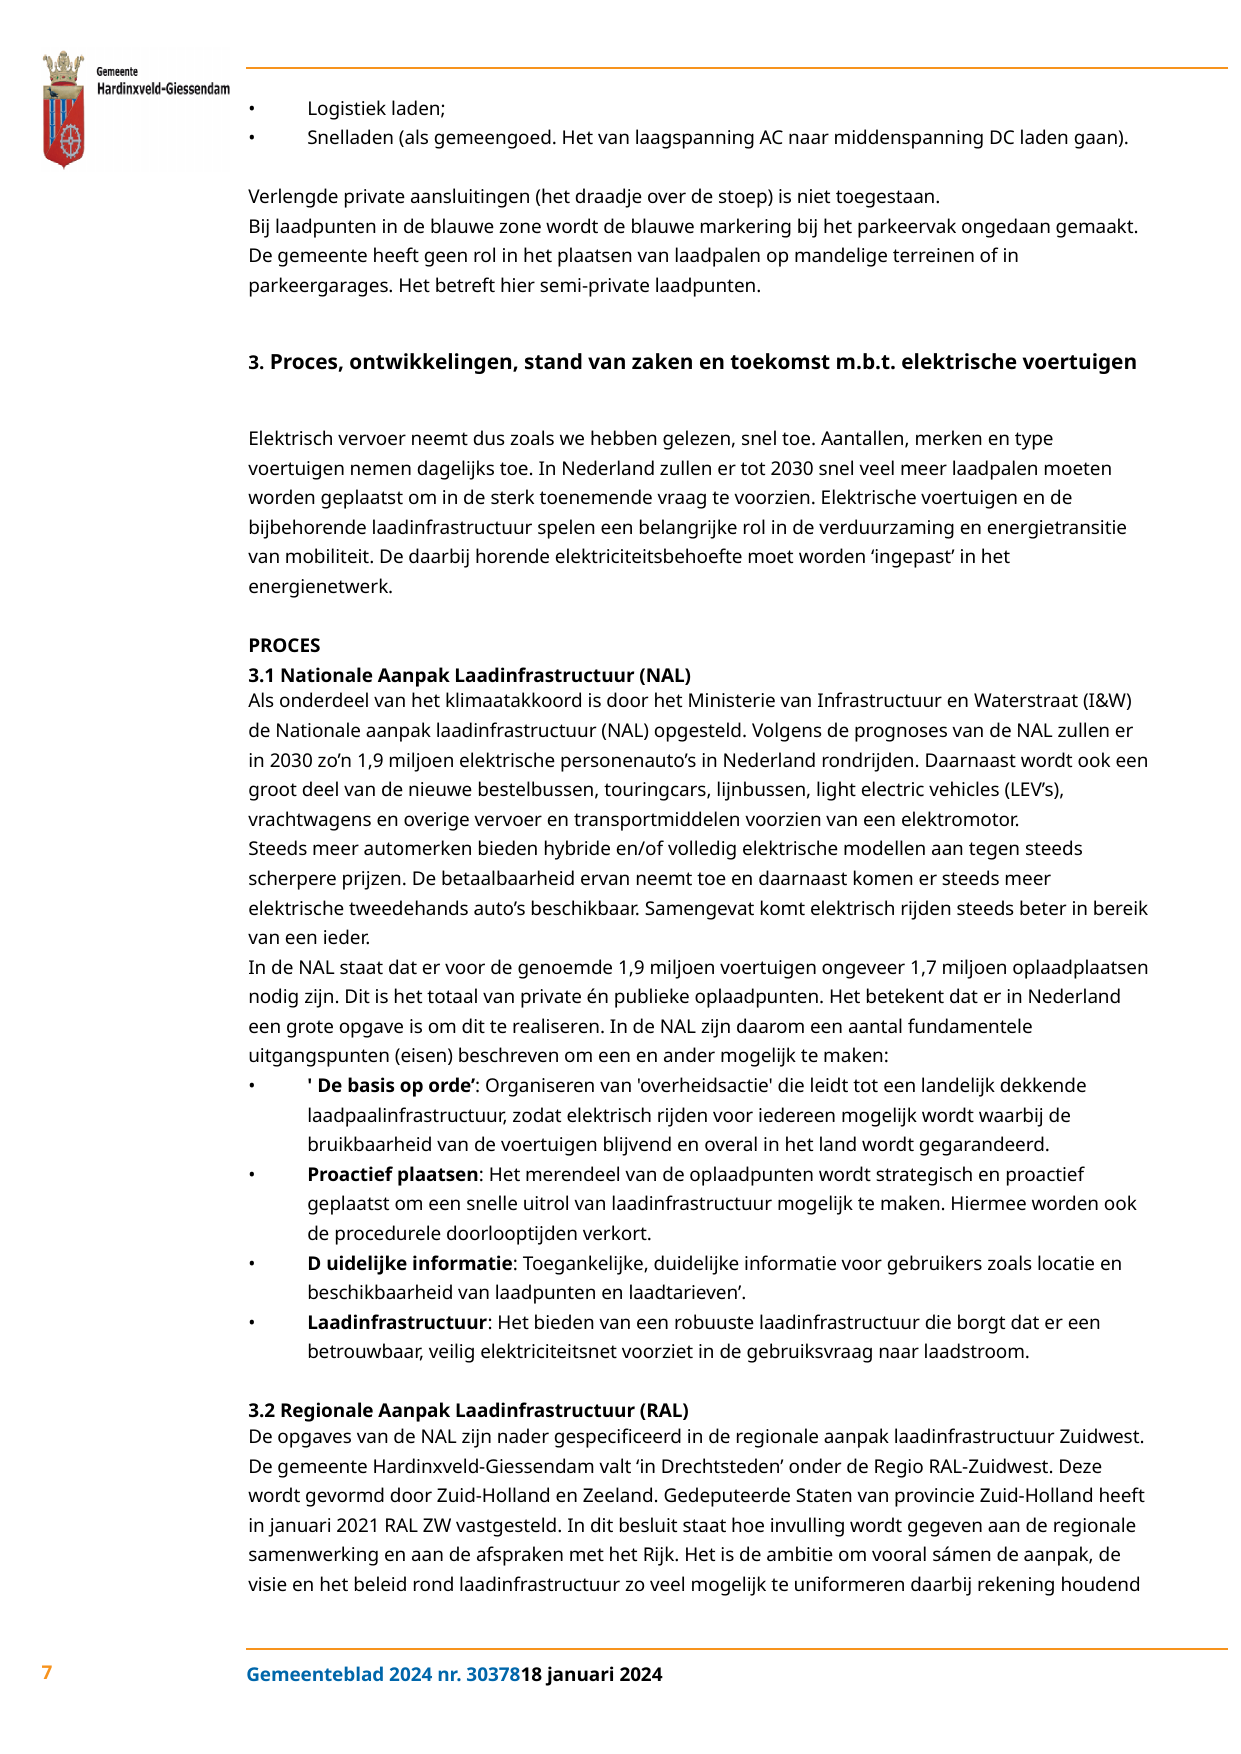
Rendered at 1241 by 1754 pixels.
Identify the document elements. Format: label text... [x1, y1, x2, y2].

text De opgaves van de NAL zijn nader gespecificeerd in de regionale aanpak laadinfrastructuur Zuidwest. De gemeente Hardinxveld-Giessendam valt ‘in Drechtsteden’ onder de Regio RAL-Zuidwest. Deze wordt gevormd door Zuid-Holland en Zeeland. Gedeputeerde Staten van provincie Zuid-Holland heeft in januari 2021 RAL ZW vastgesteld. In dit besluit staat hoe invulling wordt gegeven aan de regionale samenwerking en aan de afspraken met het Rijk. Het is de ambitie om vooral sámen de aanpak, de visie en het beleid rond laadinfrastructuur zo veel mogelijk te uniformeren daarbij rekening houdend [248, 1423, 1152, 1597]
list Laadinfrastructuur: Het bieden van een robuuste laadinfrastructuur die borgt dat er een betrouwbaar, veilig elektriciteitsnet voorziet in de gebruiksvraag naar laadstroom. [248, 1309, 1152, 1364]
text Verlengde private aansluitingen (het draadje over de stoep) is niet toegestaan. [248, 183, 1152, 209]
list Proactief plaatsen: Het merendeel van de oplaadpunten wordt strategisch en proactief geplaatst om een snelle uitrol van laadinfrastructuur mogelijk te maken. Hiermee worden ook de procedurele doorlooptijden verkort. [248, 1161, 1152, 1246]
text 3. Proces, ontwikkelingen, stand van zaken en toekomst m.b.t. elektrische voertuigen [248, 347, 1152, 376]
text Als onderdeel van het klimaatakkoord is door het Ministerie van Infrastructuur en Waterstraat (I&W) de Nationale aanpak laadinfrastructuur (NAL) opgesteld. Volgens de prognoses van de NAL zullen er in 2030 zo’n 1,9 miljoen elektrische personenauto’s in Nederland rondrijden. Daarnaast wordt ook een groot deel van de nieuwe bestelbussen, touringcars, lijnbussen, light electric vehicles (LEV’s), vrachtwagens en overige vervoer en transportmiddelen voorzien van een elektromotor. [248, 688, 1152, 832]
text Steeds meer automerken bieden hybride en/of volledig elektrische modellen aan tegen steeds scherpere prijzen. De betaalbaarheid ervan neemt toe en daarnaast komen er steeds meer elektrische tweedehands auto’s beschikbaar. Samengevat komt elektrisch rijden steeds beter in bereik van een ieder. [248, 836, 1152, 950]
text PROCES [248, 632, 1152, 658]
text In de NAL staat dat er voor de genoemde 1,9 miljoen voertuigen ongeveer 1,7 miljoen oplaadplaatsen nodig zijn. Dit is het totaal van private én publieke oplaadpunten. Het betekent dat er in Nederland een grote opgave is om dit te realiseren. In de NAL zijn daarom een aantal fundamentele uitgangspunten (eisen) beschreven om een en ander mogelijk te maken: [248, 954, 1152, 1068]
text Elektrisch vervoer neemt dus zoals we hebben gelezen, snel toe. Aantallen, merken en type voertuigen nemen dagelijks toe. In Nederland zullen er tot 2030 snel veel meer laadpalen moeten worden geplaatst om in de sterk toenemende vraag te voorzien. Elektrische voertuigen en de bijbehorende laadinfrastructuur spelen een belangrijke rol in de verduurzaming en energietransitie van mobiliteit. De daarbij horende elektriciteitsbehoefte moet worden ‘ingepast’ in het energienetwerk. [248, 425, 1152, 599]
list Logistiek laden; [248, 95, 1152, 121]
text De gemeente heeft geen rol in het plaatsen van laadpalen op mandelige terreinen of in parkeergarages. Het betreft hier semi-private laadpunten. [248, 243, 1152, 298]
picture [41, 47, 231, 172]
text Bij laadpunten in de blauwe zone wordt de blauwe markering bij het parkeervak ongedaan gemaakt. [248, 213, 1152, 239]
list ' De basis op orde’: Organiseren van 'overheidsactie' die leidt tot een landelijk dekkende laadpaalinfrastructuur, zodat elektrisch rijden voor iedereen mogelijk wordt waarbij de bruikbaarheid van de voertuigen blijvend en overal in het land wordt gegarandeerd. [248, 1072, 1152, 1157]
text 3.1 Nationale Aanpak Laadinfrastructuur (NAL) [248, 662, 1152, 688]
list D uidelijke informatie: Toegankelijke, duidelijke informatie voor gebruikers zoals locatie en beschikbaarheid van laadpunten en laadtarieven’. [248, 1250, 1152, 1305]
text 3.2 Regionale Aanpak Laadinfrastructuur (RAL) [248, 1398, 1152, 1423]
list Snelladen (als gemeengoed. Het van laagspanning AC naar middenspanning DC laden gaan). [248, 124, 1152, 150]
